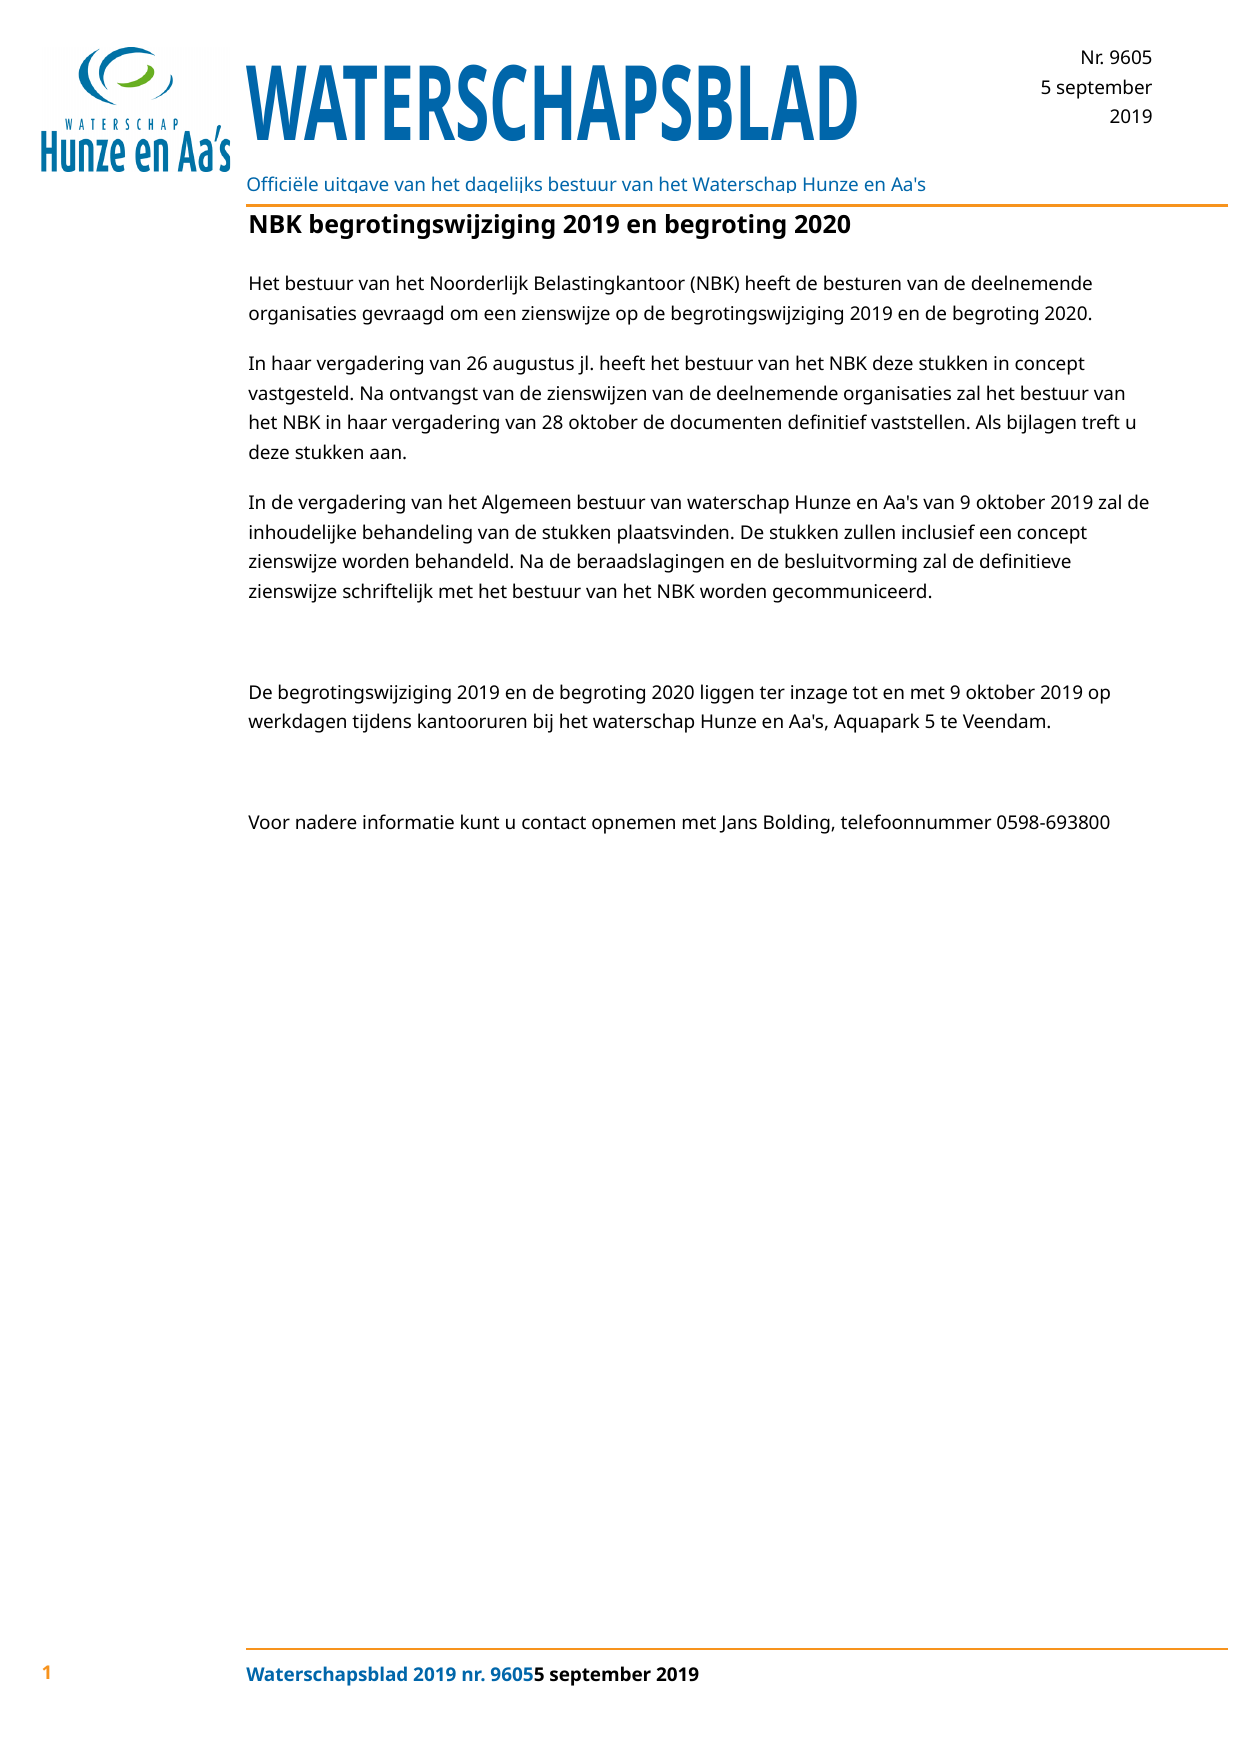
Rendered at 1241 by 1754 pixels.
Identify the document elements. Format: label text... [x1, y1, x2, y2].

picture [41, 47, 231, 172]
picture [47, 154, 51, 172]
picture [226, 145, 231, 156]
picture [183, 163, 191, 172]
text In de vergadering van het Algemeen bestuur van waterschap Hunze en Aa's van 9 oktober 2019 zal de inhoudelijke behandeling van de stukken plaatsvinden. De stukken zullen inclusief een concept zienswijze worden behandeld. Na de beraadslagingen en de besluitvorming zal de definitieve zienswijze schriftelijk met het bestuur van het NBK worden gecommuniceerd. [248, 489, 1152, 604]
text NBK begrotingswijziging 2019 en begroting 2020 [248, 207, 1152, 241]
text Het bestuur van het Noorderlijk Belastingkantoor (NBK) heeft de besturen van de deelnemende organisaties gevraagd om een zienswijze op de begrotingswijziging 2019 en de begroting 2020. [248, 270, 1152, 326]
text De begrotingswijziging 2019 en de begroting 2020 liggen ter inzage tot en met 9 oktober 2019 op werkdagen tijdens kantooruren bij het waterschap Hunze en Aa's, Aquapark 5 te Veendam. [248, 679, 1152, 734]
text Voor nadere informatie kunt u contact opnemen met Jans Bolding, telefoonnummer 0598-693800 [248, 809, 1152, 835]
text In haar vergadering van 26 augustus jl. heeft het bestuur van het NBK deze stukken in concept vastgesteld. Na ontvangst van de zienswijzen van de deelnemende organisaties zal het bestuur van het NBK in haar vergadering van 28 oktober de documenten definitief vaststellen. Als bijlagen treft u deze stukken aan. [248, 350, 1152, 465]
